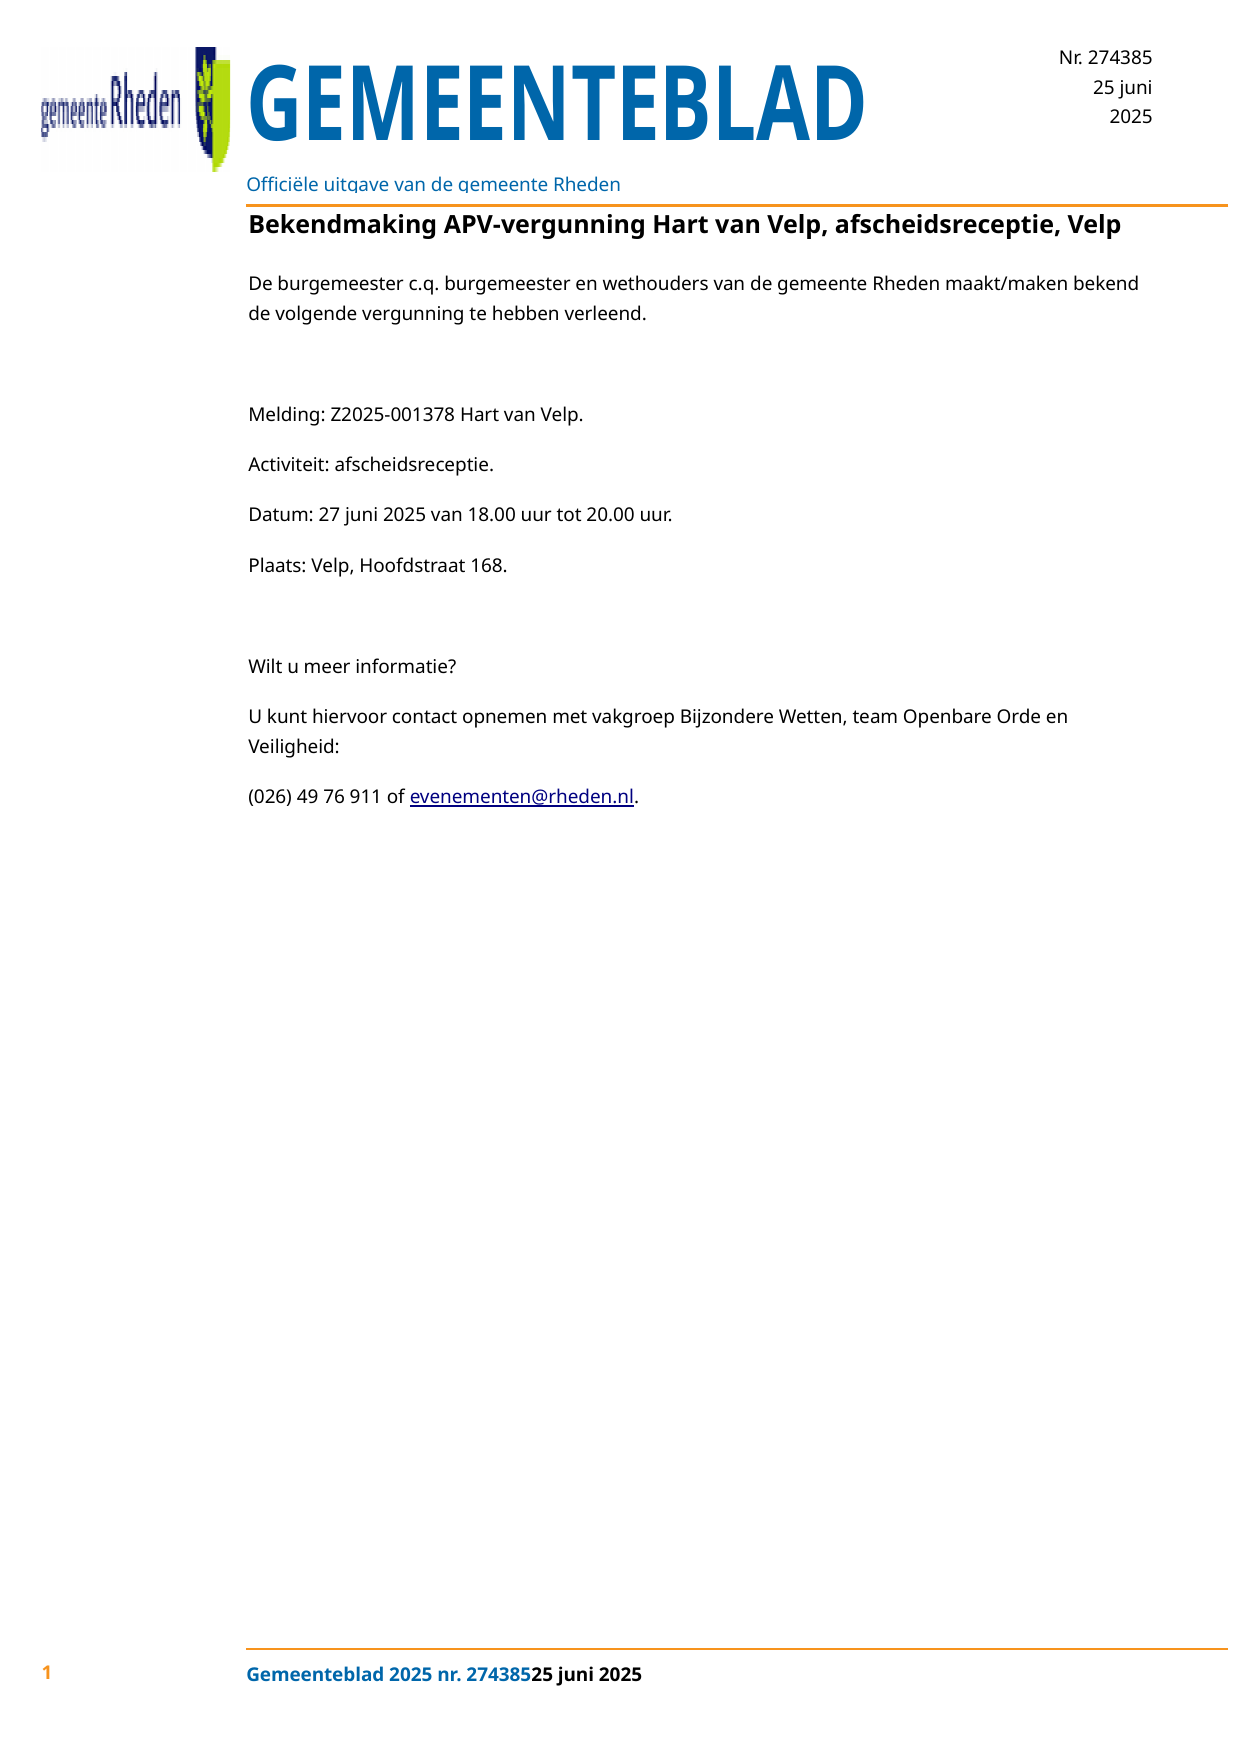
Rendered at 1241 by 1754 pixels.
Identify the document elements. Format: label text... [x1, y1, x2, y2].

text (026) 49 76 911 of evenementen@rheden.nl. [248, 783, 1152, 809]
text Activiteit: afscheidsreceptie. [248, 451, 1152, 477]
text Melding: Z2025-001378 Hart van Velp. [248, 401, 1152, 426]
text Plaats: Velp, Hoofdstraat 168. [248, 552, 1152, 578]
text U kunt hiervoor contact opnemen met vakgroep Bijzondere Wetten, team Openbare Orde en Veiligheid: [248, 703, 1152, 758]
picture [41, 47, 231, 172]
text Datum: 27 juni 2025 van 18.00 uur tot 20.00 uur. [248, 502, 1152, 527]
text Wilt u meer informatie? [248, 653, 1152, 678]
text De burgemeester c.q. burgemeester en wethouders van de gemeente Rheden maakt/maken bekend de volgende vergunning te hebben verleend. [248, 270, 1152, 326]
text Bekendmaking APV-vergunning Hart van Velp, afscheidsreceptie, Velp [248, 207, 1152, 241]
